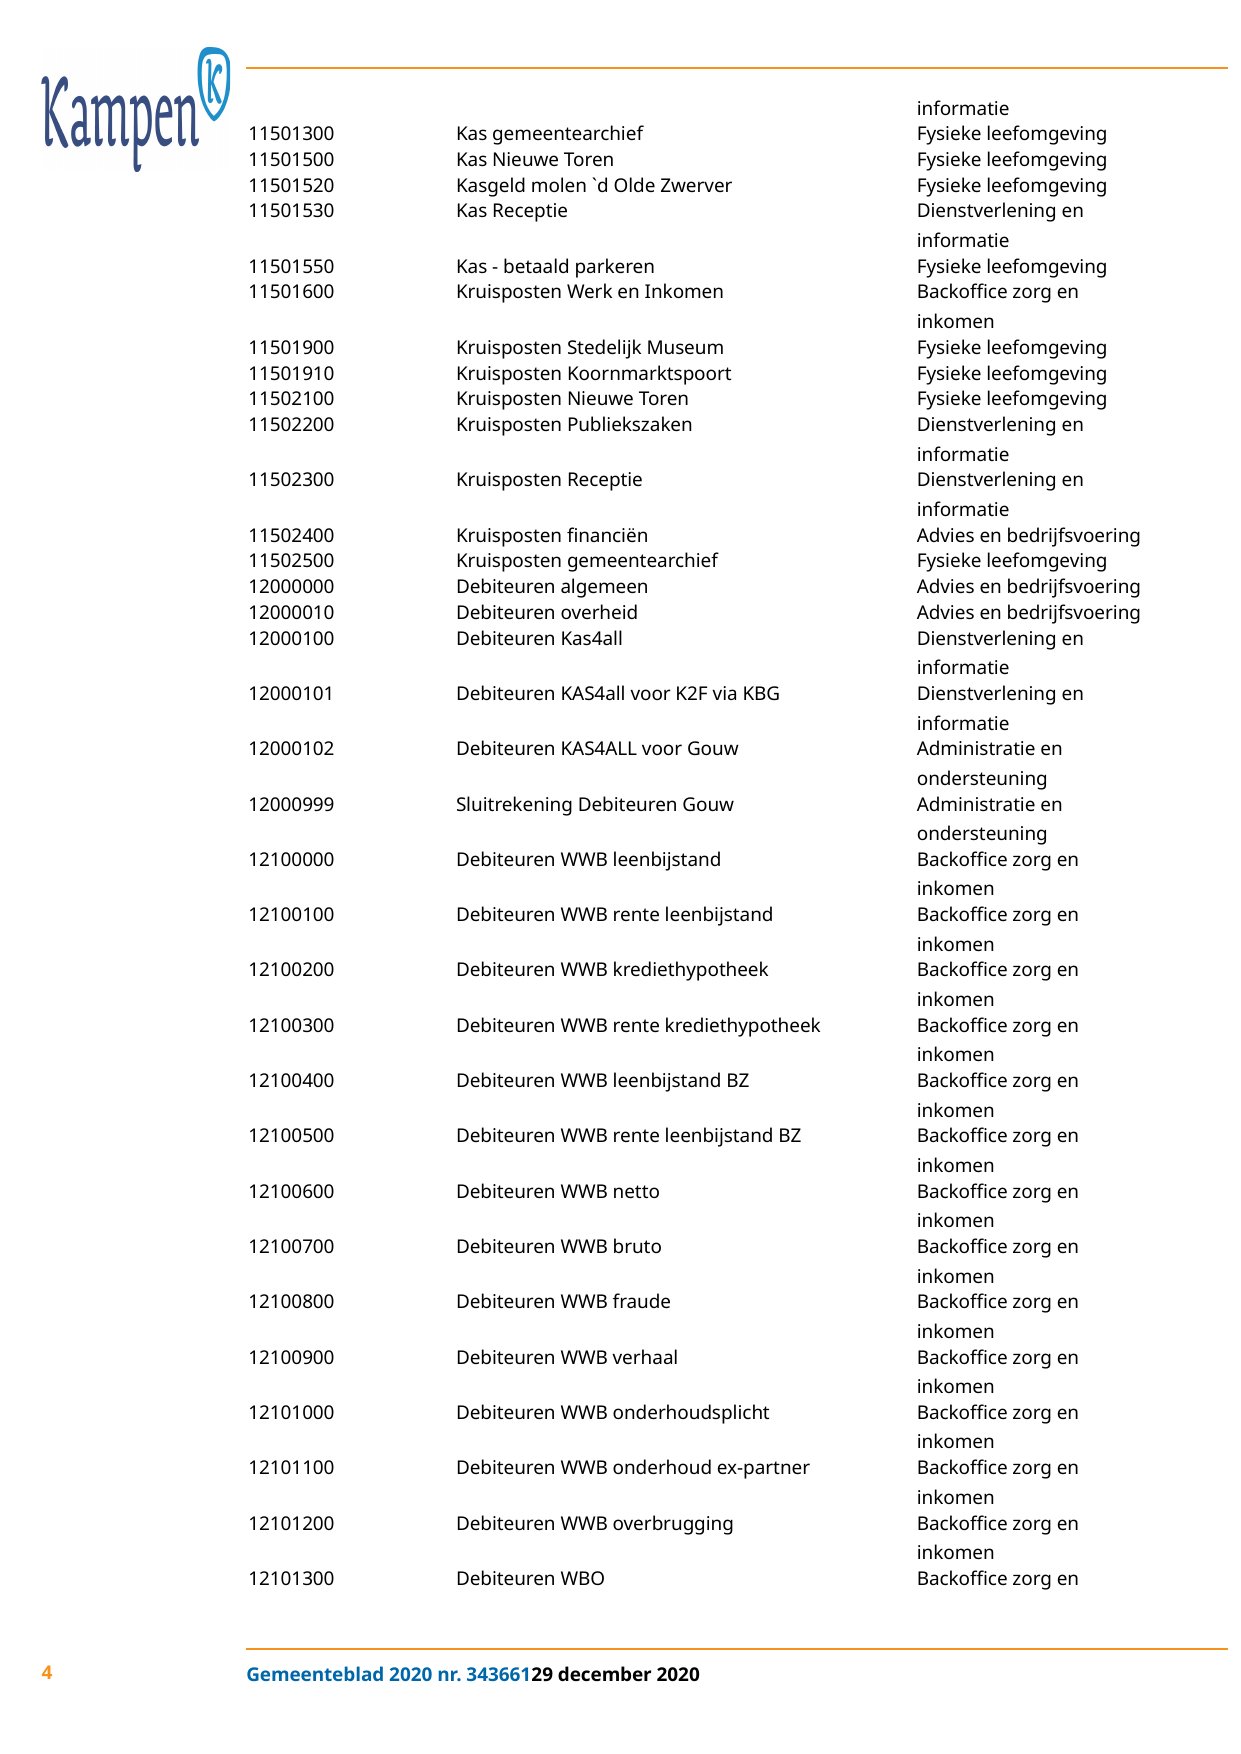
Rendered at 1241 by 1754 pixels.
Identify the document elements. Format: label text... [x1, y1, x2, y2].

table_cell Kruisposten financiën [456, 522, 917, 548]
table_cell 12100700 [248, 1233, 456, 1288]
table_cell 12100500 [248, 1123, 456, 1178]
table_cell Kas Nieuwe Toren [456, 146, 917, 172]
table_cell 12100100 [248, 901, 456, 957]
table_cell 12000999 [248, 791, 456, 846]
table_cell 11501600 [248, 279, 456, 334]
table_cell Administratie en ondersteuning [917, 735, 1152, 791]
table_cell Fysieke leefomgeving [917, 146, 1152, 172]
table_cell Backoffice zorg en inkomen [917, 1455, 1152, 1510]
table_cell 12000101 [248, 680, 456, 735]
table_cell informatie [917, 95, 1152, 121]
table_cell Dienstverlening en informatie [917, 625, 1152, 680]
table_cell Backoffice zorg en inkomen [917, 1510, 1152, 1565]
table_cell Kruisposten Koornmarktspoort [456, 360, 917, 386]
table_cell Kruisposten Nieuwe Toren [456, 386, 917, 411]
table_cell 12000000 [248, 573, 456, 599]
table_cell Debiteuren WWB rente leenbijstand BZ [456, 1123, 917, 1178]
table_cell 11501300 [248, 121, 456, 146]
table_cell 11501900 [248, 334, 456, 360]
table_cell Debiteuren WWB onderhoud ex-partner [456, 1455, 917, 1510]
table_cell Fysieke leefomgeving [917, 386, 1152, 411]
table_cell 12100600 [248, 1178, 456, 1233]
table_cell Dienstverlening en informatie [917, 467, 1152, 522]
table_cell Debiteuren WWB bruto [456, 1233, 917, 1288]
table_cell 11502100 [248, 386, 456, 411]
table_cell Debiteuren KAS4all voor K2F via KBG [456, 680, 917, 735]
table_cell Debiteuren Kas4all [456, 625, 917, 680]
table_cell 12100900 [248, 1344, 456, 1399]
table_cell 11502300 [248, 467, 456, 522]
table_cell Dienstverlening en informatie [917, 198, 1152, 253]
table_cell Fysieke leefomgeving [917, 548, 1152, 573]
table_cell Fysieke leefomgeving [917, 121, 1152, 146]
table_cell Kruisposten gemeentearchief [456, 548, 917, 573]
table_cell Backoffice zorg en inkomen [917, 1344, 1152, 1399]
table_cell 12000010 [248, 599, 456, 625]
table_cell 11502200 [248, 411, 456, 467]
table_cell Advies en bedrijfsvoering [917, 573, 1152, 599]
table_cell Kas gemeentearchief [456, 121, 917, 146]
table_cell 12100400 [248, 1067, 456, 1123]
table_cell 12000100 [248, 625, 456, 680]
table_cell 11501910 [248, 360, 456, 386]
table_cell Backoffice zorg en inkomen [917, 1399, 1152, 1454]
table_cell 11502400 [248, 522, 456, 548]
table_cell Backoffice zorg en inkomen [917, 901, 1152, 957]
table_cell Backoffice zorg en inkomen [917, 1012, 1152, 1067]
table_cell Backoffice zorg en inkomen [917, 957, 1152, 1012]
table_cell Debiteuren WWB netto [456, 1178, 917, 1233]
table_cell 12101300 [248, 1565, 456, 1591]
table_cell Debiteuren WWB leenbijstand [456, 846, 917, 901]
table_cell Debiteuren WWB onderhoudsplicht [456, 1399, 917, 1454]
table_cell 12100000 [248, 846, 456, 901]
table_cell 11501520 [248, 172, 456, 198]
table_cell Kasgeld molen `d Olde Zwerver [456, 172, 917, 198]
table_cell Sluitrekening Debiteuren Gouw [456, 791, 917, 846]
table_cell Dienstverlening en informatie [917, 411, 1152, 467]
table_cell 12100800 [248, 1289, 456, 1344]
table_cell 12101100 [248, 1455, 456, 1510]
table_cell 11501500 [248, 146, 456, 172]
table_cell Advies en bedrijfsvoering [917, 522, 1152, 548]
table_cell Advies en bedrijfsvoering [917, 599, 1152, 625]
table_cell [456, 95, 917, 121]
table_cell Debiteuren WWB verhaal [456, 1344, 917, 1399]
table_cell 12000102 [248, 735, 456, 791]
table_cell Administratie en ondersteuning [917, 791, 1152, 846]
table_cell 12101000 [248, 1399, 456, 1454]
table_cell Kruisposten Werk en Inkomen [456, 279, 917, 334]
table_cell Debiteuren WWB leenbijstand BZ [456, 1067, 917, 1123]
table_cell Debiteuren WWB rente krediethypotheek [456, 1012, 917, 1067]
table_cell Fysieke leefomgeving [917, 253, 1152, 279]
table_cell [248, 95, 456, 121]
table_cell Fysieke leefomgeving [917, 360, 1152, 386]
table_cell Backoffice zorg en inkomen [917, 846, 1152, 901]
table_cell Debiteuren algemeen [456, 573, 917, 599]
table_cell Kruisposten Publiekszaken [456, 411, 917, 467]
table_cell Kruisposten Receptie [456, 467, 917, 522]
table_cell 11501530 [248, 198, 456, 253]
table_cell 12101200 [248, 1510, 456, 1565]
table_cell Backoffice zorg en inkomen [917, 1067, 1152, 1123]
table_cell Backoffice zorg en inkomen [917, 1233, 1152, 1288]
table_cell Kas Receptie [456, 198, 917, 253]
table_cell Kruisposten Stedelijk Museum [456, 334, 917, 360]
table_cell 11501550 [248, 253, 456, 279]
table_cell Backoffice zorg en inkomen [917, 279, 1152, 334]
table_cell Backoffice zorg en inkomen [917, 1178, 1152, 1233]
table_cell Fysieke leefomgeving [917, 334, 1152, 360]
picture [41, 47, 231, 172]
table_cell Debiteuren WWB krediethypotheek [456, 957, 917, 1012]
table_cell Backoffice zorg en inkomen [917, 1123, 1152, 1178]
table_cell Debiteuren WWB rente leenbijstand [456, 901, 917, 957]
table_cell Backoffice zorg en inkomen [917, 1289, 1152, 1344]
table_cell Fysieke leefomgeving [917, 172, 1152, 198]
table_cell Debiteuren overheid [456, 599, 917, 625]
table_cell Debiteuren WBO [456, 1565, 917, 1591]
table_cell 12100200 [248, 957, 456, 1012]
table_cell Dienstverlening en informatie [917, 680, 1152, 735]
table_cell Kas - betaald parkeren [456, 253, 917, 279]
table_cell Debiteuren WWB overbrugging [456, 1510, 917, 1565]
table_cell Debiteuren KAS4ALL voor Gouw [456, 735, 917, 791]
table_cell Backoffice zorg en [917, 1565, 1152, 1591]
table_cell 11502500 [248, 548, 456, 573]
table_cell Debiteuren WWB fraude [456, 1289, 917, 1344]
table_cell 12100300 [248, 1012, 456, 1067]
